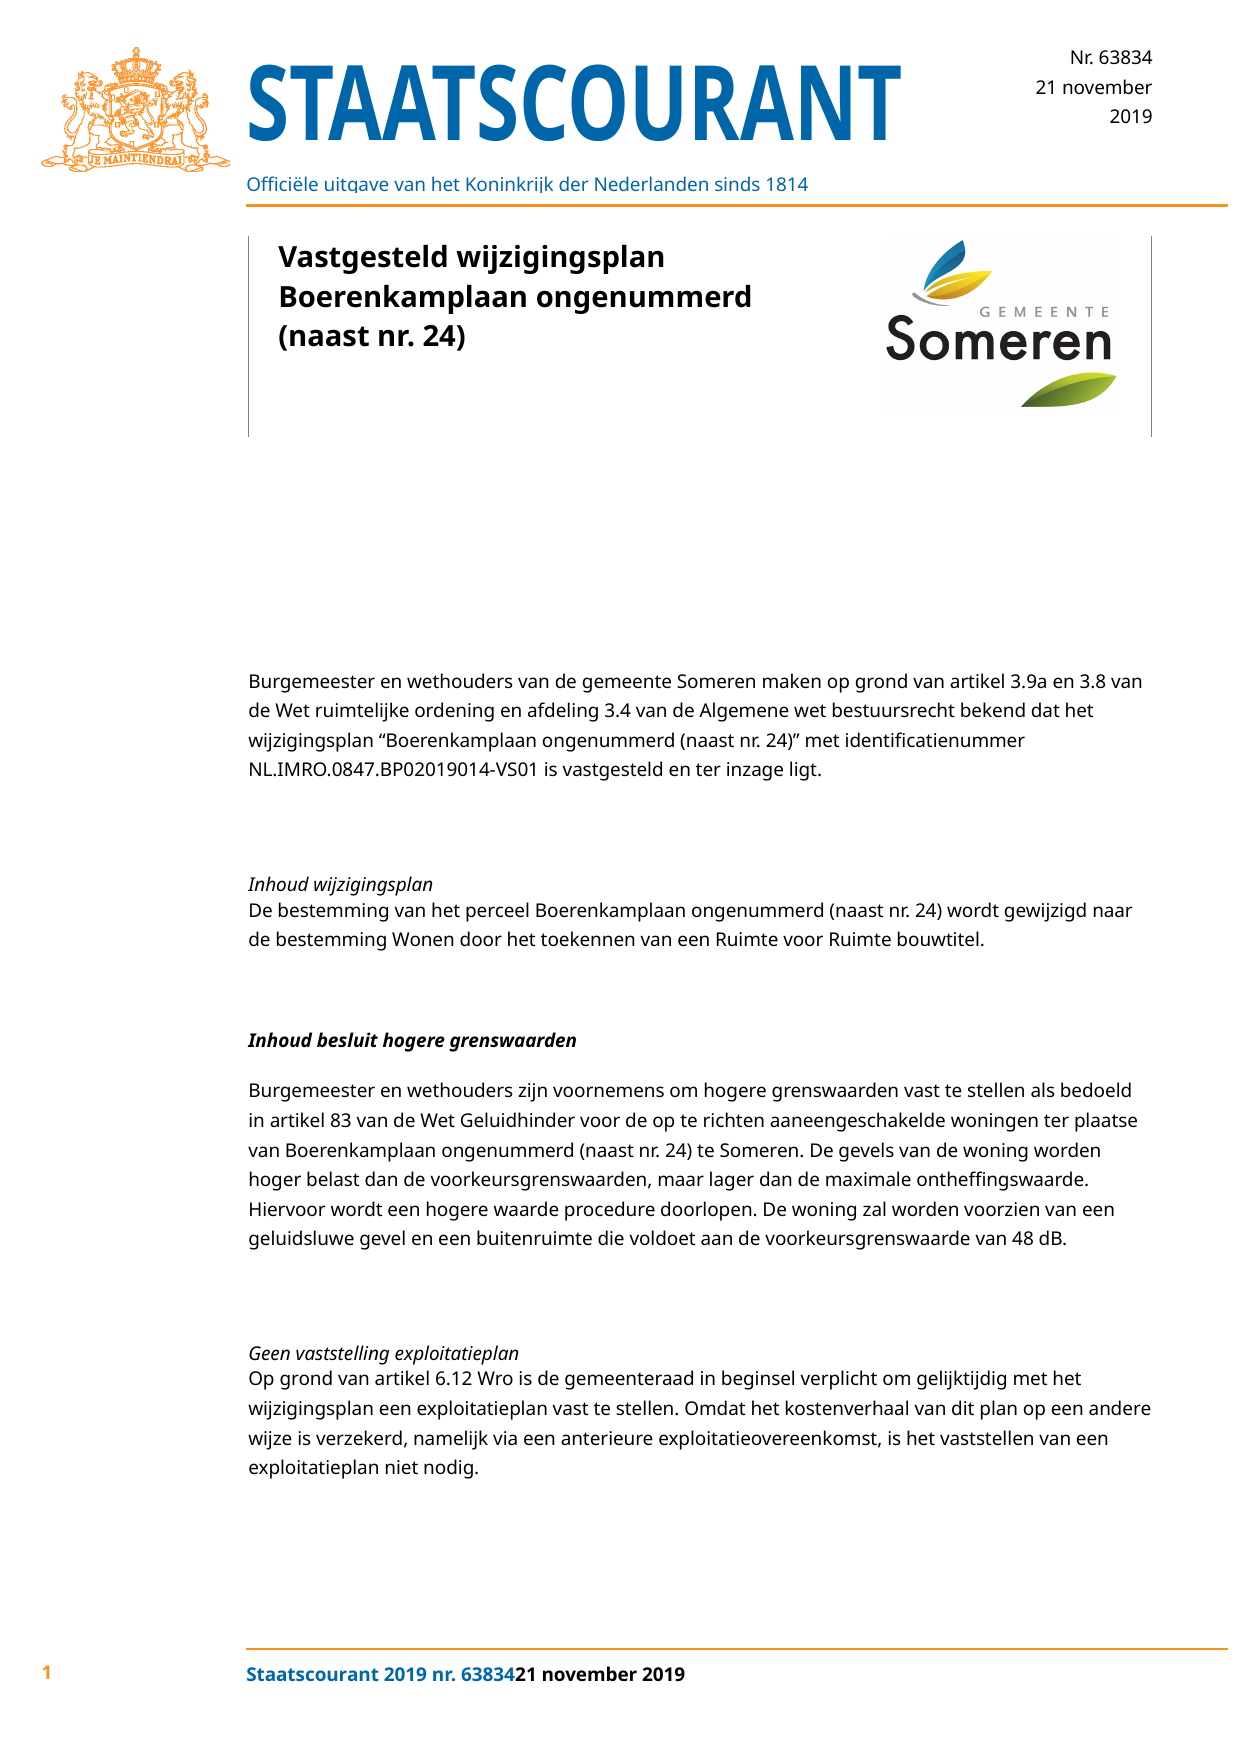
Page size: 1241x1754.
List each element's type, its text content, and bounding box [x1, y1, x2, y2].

text Geen vaststelling exploitatieplan [248, 1340, 1152, 1366]
picture [41, 47, 231, 172]
table_header Vastgesteld wijzigingsplan Boerenkamplaan ongenummerd (naast nr. 24) [249, 236, 850, 437]
picture [882, 236, 1119, 411]
text Inhoud besluit hogere grenswaarden [248, 1027, 1152, 1053]
text De bestemming van het perceel Boerenkamplaan ongenummerd (naast nr. 24) wordt gewijzigd naar de bestemming Wonen door het toekennen van een Ruimte voor Ruimte bouwtitel. [248, 897, 1152, 952]
text Burgemeester en wethouders zijn voornemens om hogere grenswaarden vast te stellen als bedoeld in artikel 83 van de Wet Geluidhinder voor de op te richten aaneengeschakelde woningen ter plaatse van Boerenkamplaan ongenummerd (naast nr. 24) te Someren. De gevels van de woning worden hoger belast dan de voorkeursgrenswaarden, maar lager dan de maximale ontheffingswaarde. Hiervoor wordt een hogere waarde procedure doorlopen. De woning zal worden voorzien van een geluidsluwe gevel en een buitenruimte die voldoet aan de voorkeursgrenswaarde van 48 dB. [248, 1078, 1152, 1251]
text Op grond van artikel 6.12 Wro is de gemeenteraad in beginsel verplicht om gelijktijdig met het wijzigingsplan een exploitatieplan vast te stellen. Omdat het kostenverhaal van dit plan op een andere wijze is verzekerd, namelijk via een anterieure exploitatieovereenkomst, is het vaststellen van een exploitatieplan niet nodig. [248, 1366, 1152, 1480]
text Inhoud wijzigingsplan [248, 871, 1152, 897]
table_header [850, 236, 1151, 437]
text Burgemeester en wethouders van de gemeente Someren maken op grond van artikel 3.9a en 3.8 van de Wet ruimtelijke ordening en afdeling 3.4 van de Algemene wet bestuursrecht bekend dat het wijzigingsplan “Boerenkamplaan ongenummerd (naast nr. 24)” met identificatienummer NL.IMRO.0847.BP02019014-VS01 is vastgesteld en ter inzage ligt. [248, 668, 1152, 782]
